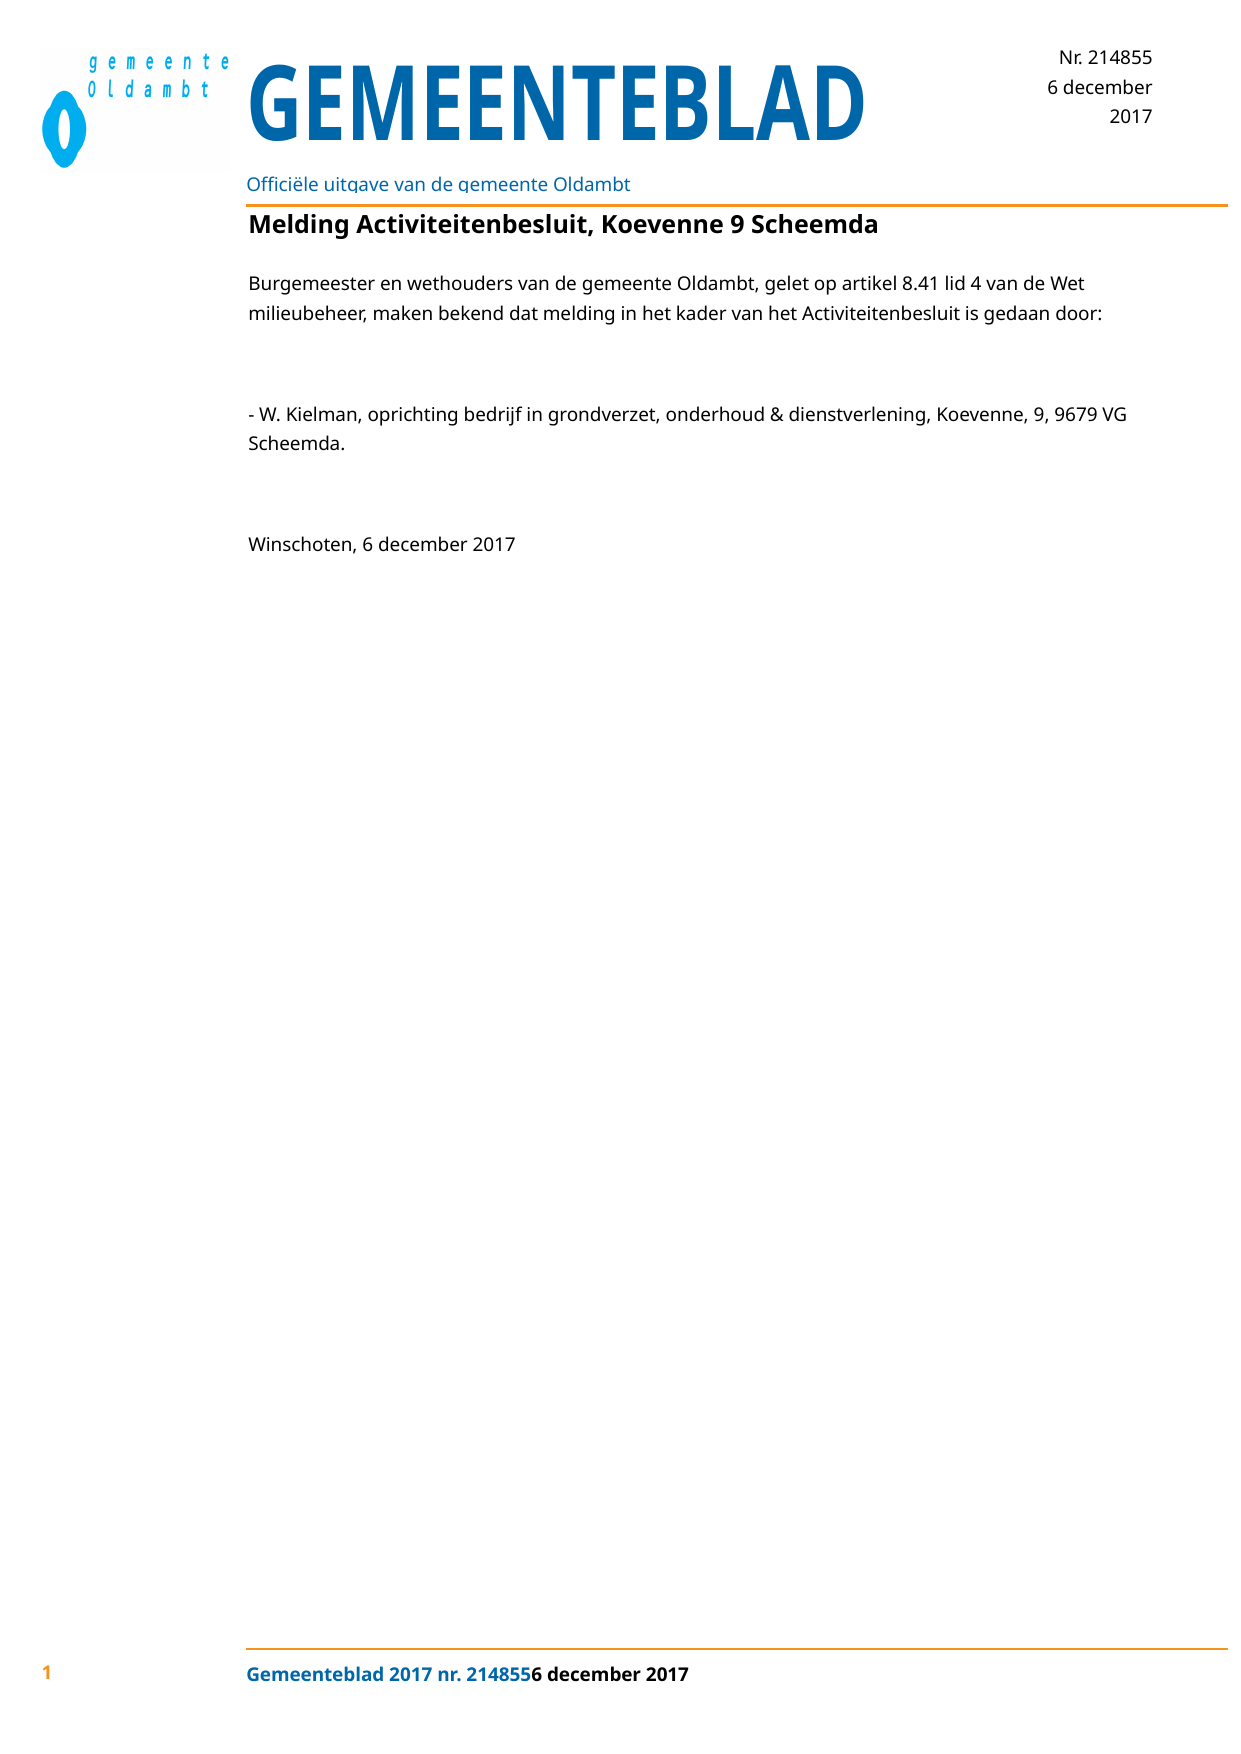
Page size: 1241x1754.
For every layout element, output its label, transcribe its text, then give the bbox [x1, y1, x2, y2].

text Melding Activiteitenbesluit, Koevenne 9 Scheemda [248, 207, 1152, 241]
text Burgemeester en wethouders van de gemeente Oldambt, gelet op artikel 8.41 lid 4 van de Wet milieubeheer, maken bekend dat melding in het kader van het Activiteitenbesluit is gedaan door: [248, 270, 1152, 326]
text Winschoten, 6 december 2017 [248, 531, 1152, 557]
text - W. Kielman, oprichting bedrijf in grondverzet, onderhoud & dienstverlening, Koevenne, 9, 9679 VG Scheemda. [248, 401, 1152, 456]
picture [41, 47, 231, 172]
